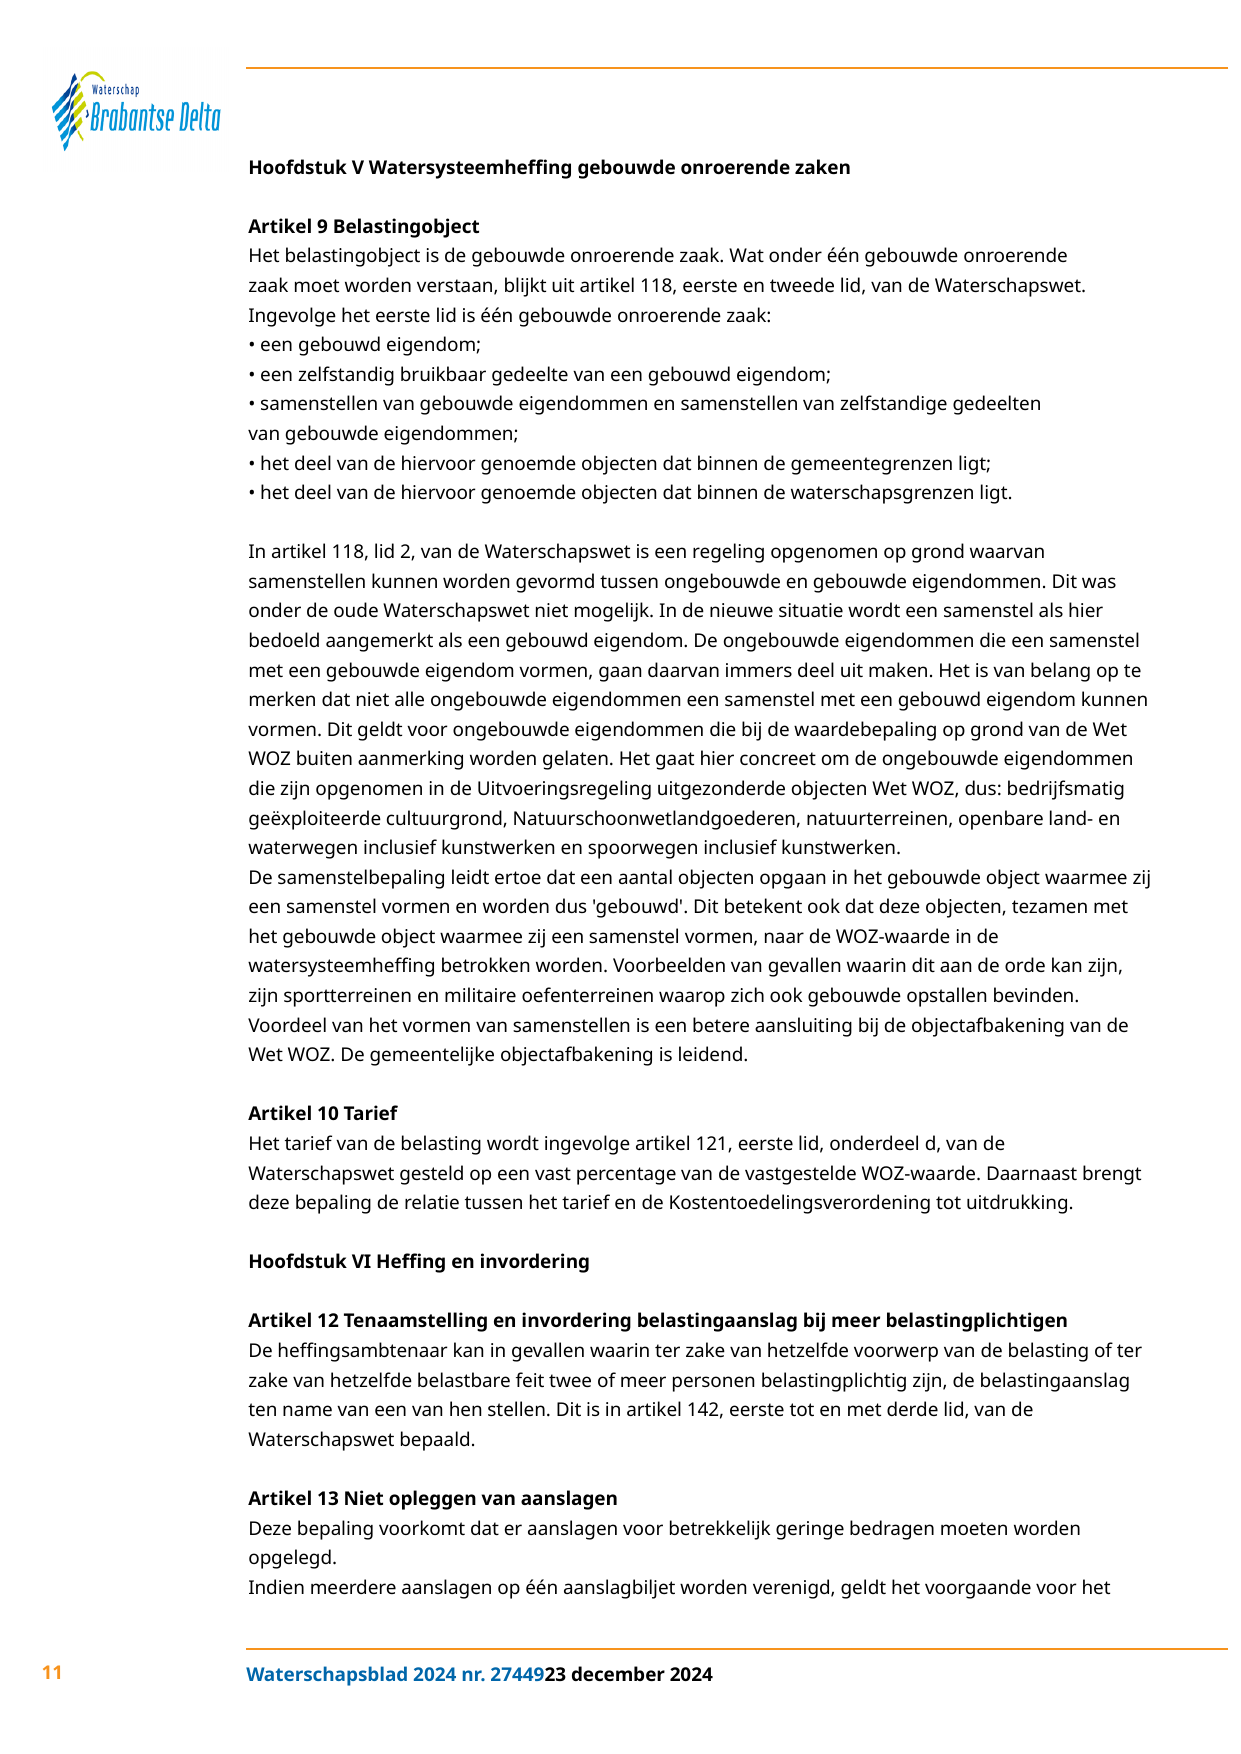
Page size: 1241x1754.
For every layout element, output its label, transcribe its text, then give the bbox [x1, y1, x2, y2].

text De samenstelbepaling leidt ertoe dat een aantal objecten opgaan in het gebouwde object waarmee zij een samenstel vormen en worden dus 'gebouwd'. Dit betekent ook dat deze objecten, tezamen met het gebouwde object waarmee zij een samenstel vormen, naar de WOZ-waarde in de watersysteemheffing betrokken worden. Voorbeelden van gevallen waarin dit aan de orde kan zijn, zijn sportterreinen en militaire oefenterreinen waarop zich ook gebouwde opstallen bevinden. Voordeel van het vormen van samenstellen is een betere aansluiting bij de objectafbakening van de Wet WOZ. De gemeentelijke objectafbakening is leidend. [248, 864, 1152, 1067]
text Artikel 9 Belastingobject [248, 213, 1152, 239]
text Het belastingobject is de gebouwde onroerende zaak. Wat onder één gebouwde onroerende [248, 243, 1152, 268]
text Artikel 12 Tenaamstelling en invordering belastingaanslag bij meer belastingplichtigen [248, 1308, 1152, 1333]
text • een zelfstandig bruikbaar gedeelte van een gebouwd eigendom; [248, 361, 1152, 387]
text Hoofdstuk VI Heffing en invordering [248, 1248, 1152, 1274]
text Deze bepaling voorkomt dat er aanslagen voor betrekkelijk geringe bedragen moeten worden opgelegd. [248, 1515, 1152, 1570]
text Indien meerdere aanslagen op één aanslagbiljet worden verenigd, geldt het voorgaande voor het [248, 1574, 1152, 1600]
text In artikel 118, lid 2, van de Waterschapswet is een regeling opgenomen op grond waarvan samenstellen kunnen worden gevormd tussen ongebouwde en gebouwde eigendommen. Dit was onder de oude Waterschapswet niet mogelijk. In de nieuwe situatie wordt een samenstel als hier bedoeld aangemerkt als een gebouwd eigendom. De ongebouwde eigendommen die een samenstel met een gebouwde eigendom vormen, gaan daarvan immers deel uit maken. Het is van belang op te merken dat niet alle ongebouwde eigendommen een samenstel met een gebouwd eigendom kunnen vormen. Dit geldt voor ongebouwde eigendommen die bij de waardebepaling op grond van de Wet WOZ buiten aanmerking worden gelaten. Het gaat hier concreet om de ongebouwde eigendommen die zijn opgenomen in de Uitvoeringsregeling uitgezonderde objecten Wet WOZ, dus: bedrijfsmatig geëxploiteerde cultuurgrond, Natuurschoonwetlandgoederen, natuurterreinen, openbare land- en waterwegen inclusief kunstwerken en spoorwegen inclusief kunstwerken. [248, 538, 1152, 860]
text Het tarief van de belasting wordt ingevolge artikel 121, eerste lid, onderdeel d, van de Waterschapswet gesteld op een vast percentage van de vastgestelde WOZ-waarde. Daarnaast brengt deze bepaling de relatie tussen het tarief en de Kostentoedelingsverordening tot uitdrukking. [248, 1130, 1152, 1215]
picture [41, 47, 231, 172]
text Artikel 13 Niet opleggen van aanslagen [248, 1485, 1152, 1511]
text • samenstellen van gebouwde eigendommen en samenstellen van zelfstandige gedeelten [248, 391, 1152, 416]
text • een gebouwd eigendom; [248, 331, 1152, 357]
text Hoofdstuk V Watersysteemheffing gebouwde onroerende zaken [248, 154, 1152, 180]
text De heffingsambtenaar kan in gevallen waarin ter zake van hetzelfde voorwerp van de belasting of ter zake van hetzelfde belastbare feit twee of meer personen belastingplichtig zijn, de belastingaanslag ten name van een van hen stellen. Dit is in artikel 142, eerste tot en met derde lid, van de Waterschapswet bepaald. [248, 1337, 1152, 1452]
text • het deel van de hiervoor genoemde objecten dat binnen de waterschapsgrenzen ligt. [248, 479, 1152, 505]
text van gebouwde eigendommen; [248, 420, 1152, 446]
text • het deel van de hiervoor genoemde objecten dat binnen de gemeentegrenzen ligt; [248, 450, 1152, 476]
text Artikel 10 Tarief [248, 1101, 1152, 1126]
text Ingevolge het eerste lid is één gebouwde onroerende zaak: [248, 302, 1152, 328]
text zaak moet worden verstaan, blijkt uit artikel 118, eerste en tweede lid, van de Waterschapswet. [248, 272, 1152, 298]
